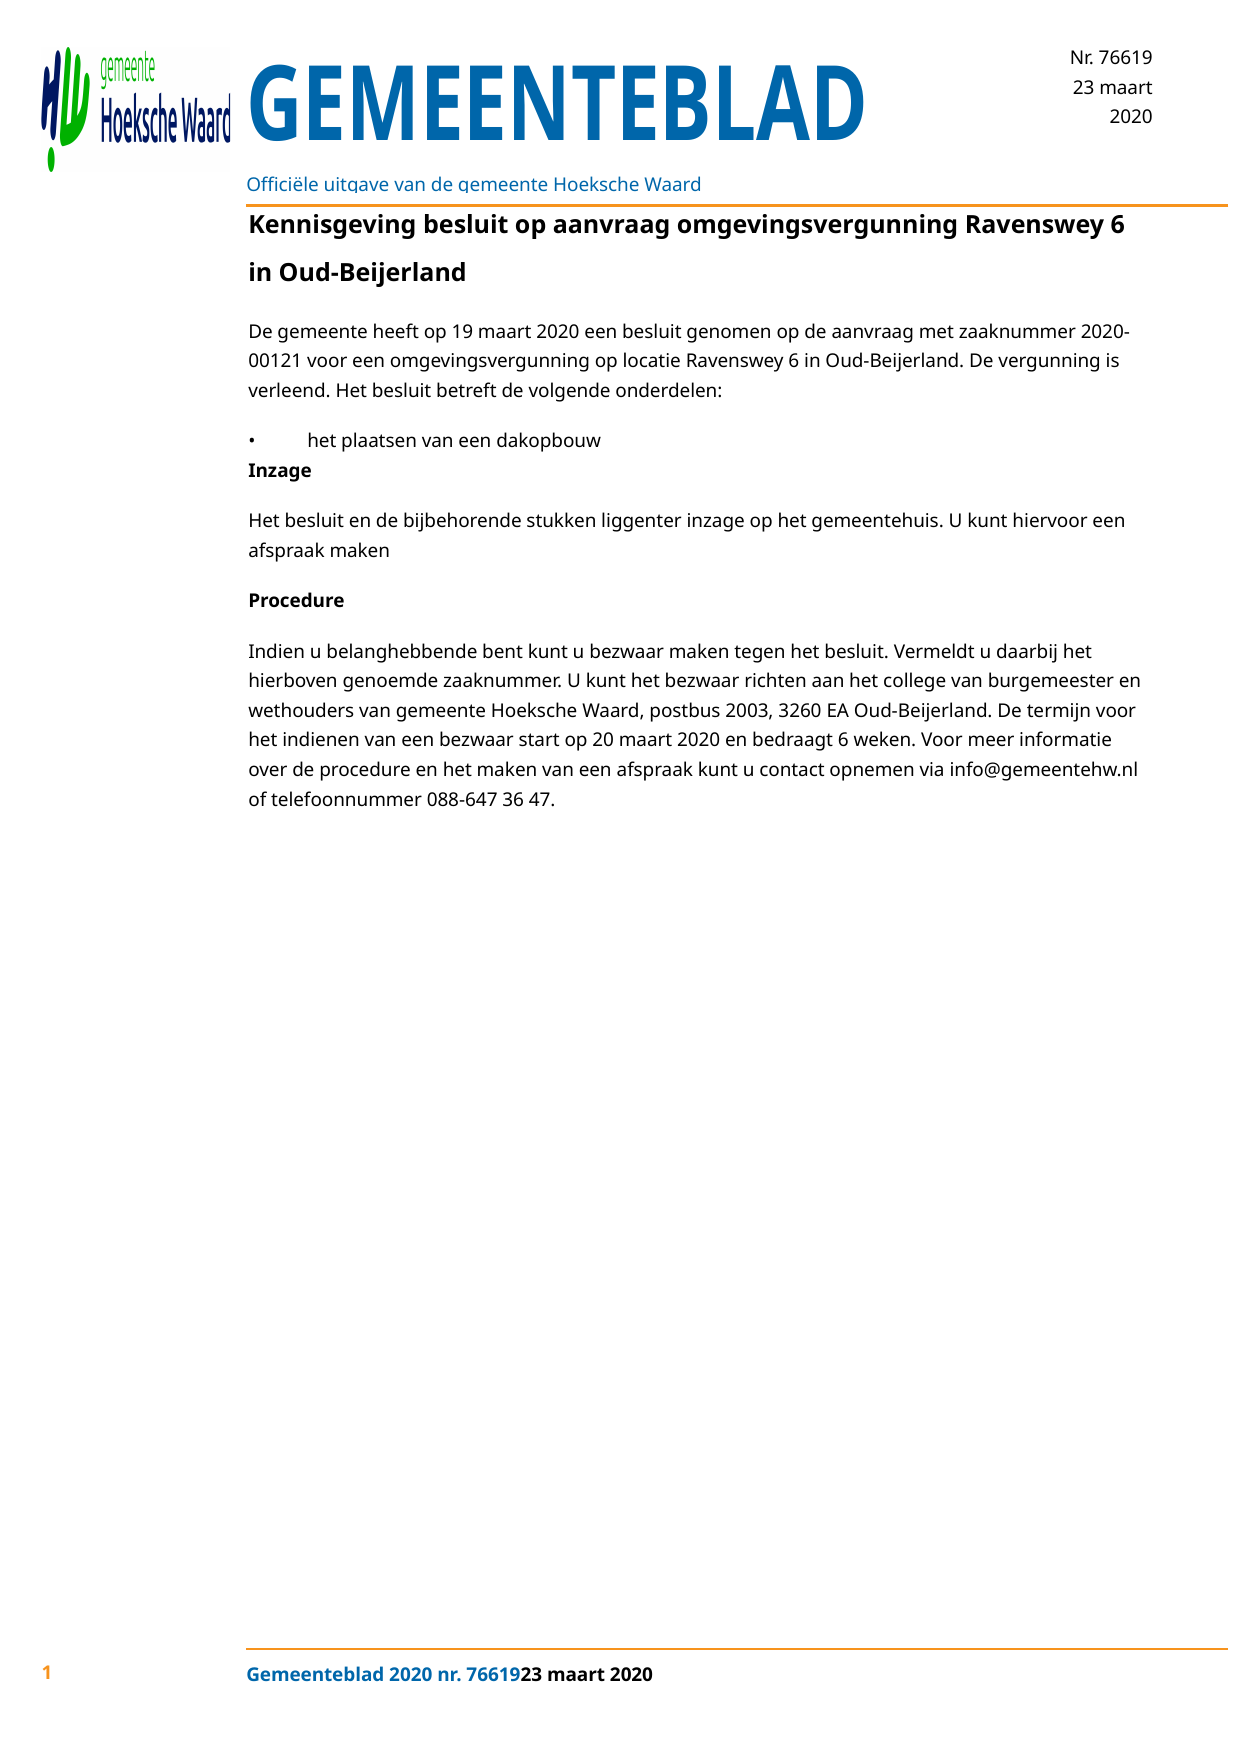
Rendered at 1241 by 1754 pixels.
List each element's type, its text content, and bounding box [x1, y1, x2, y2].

picture [41, 47, 231, 172]
text Procedure [248, 587, 1152, 613]
text Het besluit en de bijbehorende stukken liggenter inzage op het gemeentehuis. U kunt hiervoor een afspraak maken [248, 507, 1152, 563]
text De gemeente heeft op 19 maart 2020 een besluit genomen op de aanvraag met zaaknummer 2020-00121 voor een omgevingsvergunning op locatie Ravenswey 6 in Oud-Beijerland. De vergunning is verleend. Het besluit betreft de volgende onderdelen: [248, 318, 1152, 403]
text Inzage [248, 457, 1152, 483]
list het plaatsen van een dakopbouw [248, 427, 1152, 453]
text Indien u belanghebbende bent kunt u bezwaar maken tegen het besluit. Vermeldt u daarbij het hierboven genoemde zaaknummer. U kunt het bezwaar richten aan het college van burgemeester en wethouders van gemeente Hoeksche Waard, postbus 2003, 3260 EA Oud-Beijerland. De termijn voor het indienen van een bezwaar start op 20 maart 2020 en bedraagt 6 weken. Voor meer informatie over de procedure en het maken van een afspraak kunt u contact opnemen via info@gemeentehw.nl of telefoonnummer 088-647 36 47. [248, 638, 1152, 812]
text Kennisgeving besluit op aanvraag omgevingsvergunning Ravenswey 6 in Oud-Beijerland [248, 207, 1152, 288]
